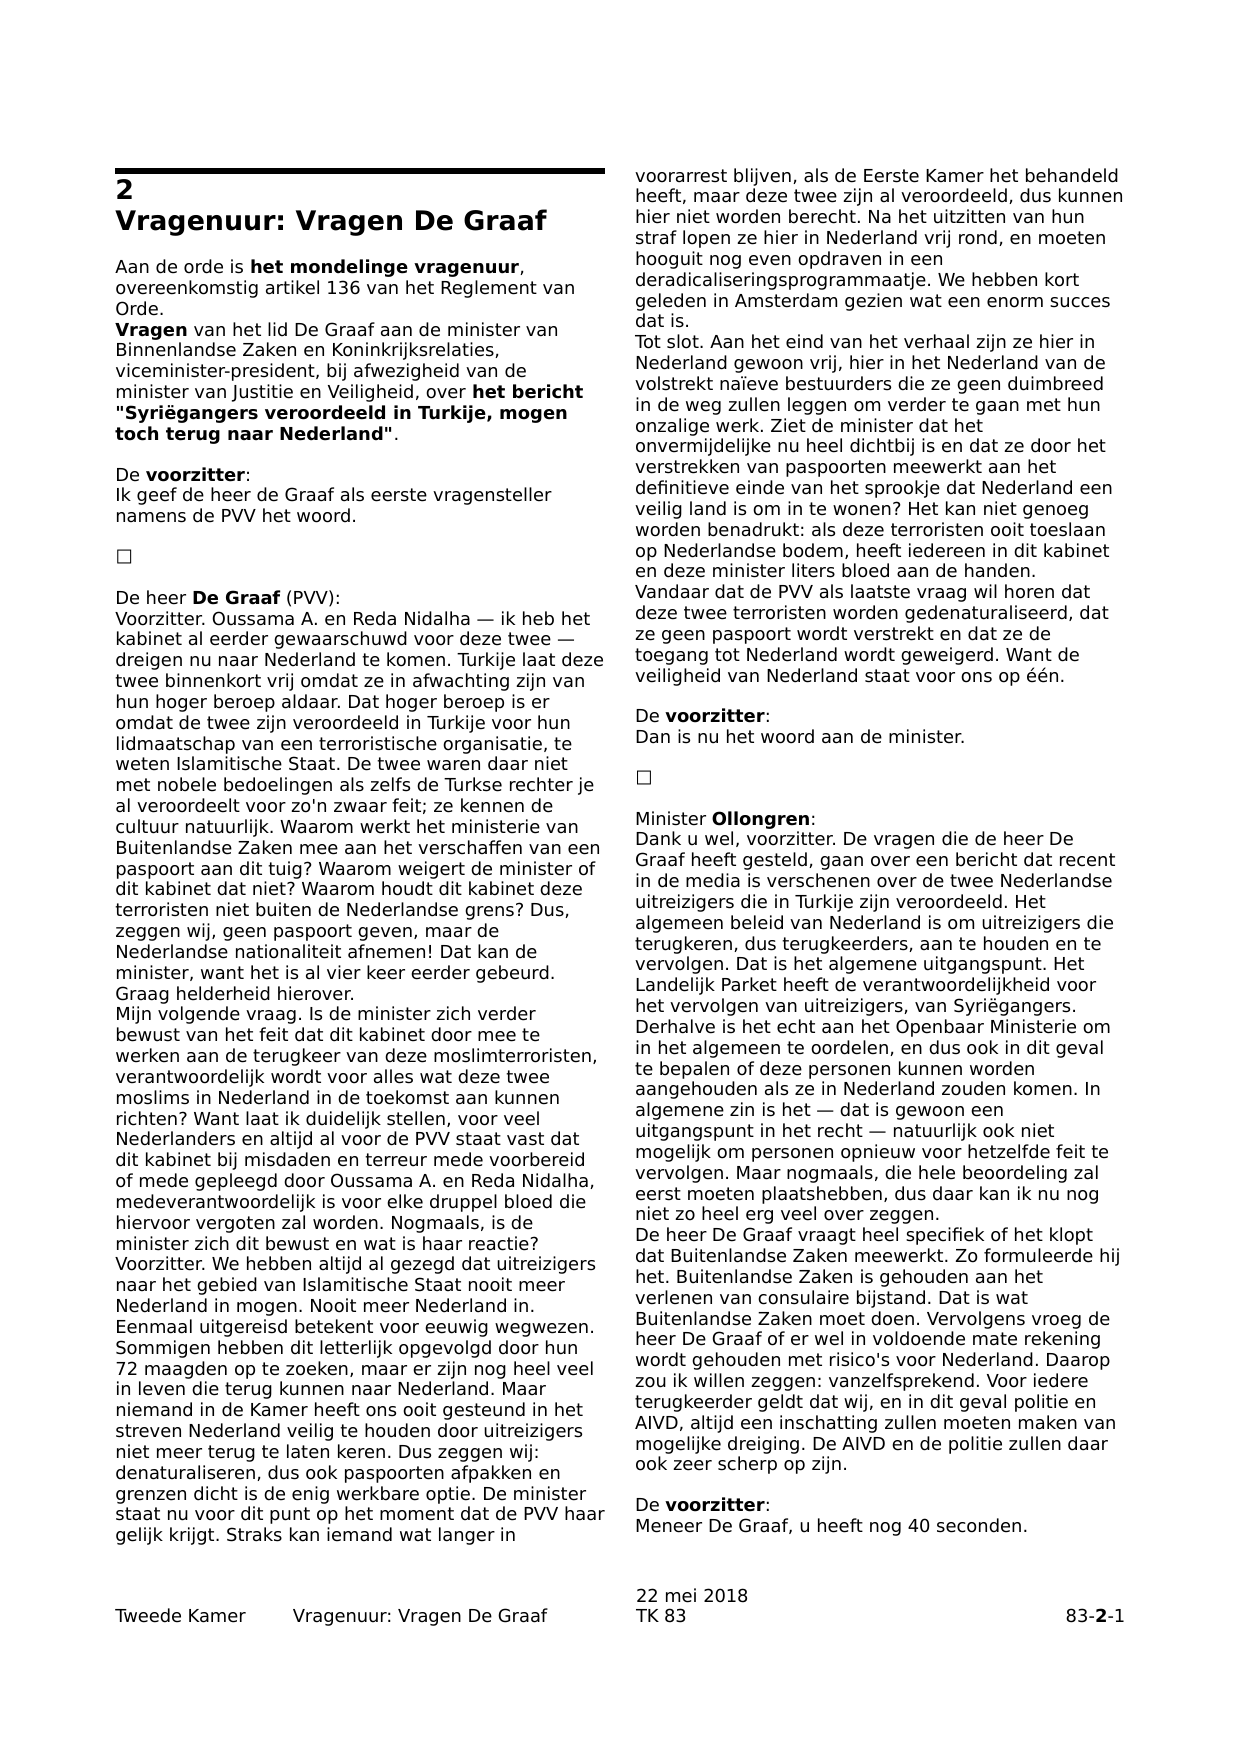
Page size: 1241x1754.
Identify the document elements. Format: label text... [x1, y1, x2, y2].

text De voorzitter: [635, 706, 1125, 727]
text Minister Ollongren: [635, 808, 1125, 829]
text Meneer De Graaf, u heeft nog 40 seconden. [635, 1516, 1125, 1537]
text De heer De Graaf vraagt heel specifiek of het klopt dat Buitenlandse Zaken meewerkt. Zo formuleerde hij het. Buitenlandse Zaken is gehouden aan het verlenen van consulaire bijstand. Dat is wat Buitenlandse Zaken moet doen. Vervolgens vroeg de heer De Graaf of er wel in voldoende mate rekening wordt gehouden met risico's voor Nederland. Daarop zou ik willen zeggen: vanzelfsprekend. Voor iedere terugkeerder geldt dat wij, en in dit geval politie en AIVD, altijd een inschatting zullen moeten maken van mogelijke dreiging. De AIVD en de politie zullen daar ook zeer scherp op zijn. [635, 1225, 1125, 1475]
title 2 Vragenuur: Vragen De Graaf [115, 174, 605, 237]
text Mijn volgende vraag. Is de minister zich verder bewust van het feit dat dit kabinet door mee te werken aan de terugkeer van deze moslimterroristen, verantwoordelijk wordt voor alles wat deze twee moslims in Nederland in de toekomst aan kunnen richten? Want laat ik duidelijk stellen, voor veel Nederlanders en altijd al voor de PVV staat vast dat dit kabinet bij misdaden en terreur mede voorbereid of mede gepleegd door Oussama A. en Reda Nidalha, medeverantwoordelijk is voor elke druppel bloed die hiervoor vergoten zal worden. Nogmaals, is de minister zich dit bewust en wat is haar reactie? [115, 1004, 605, 1254]
text Ik geef de heer de Graaf als eerste vragensteller namens de PVV het woord. [115, 485, 605, 527]
text ⬜ [635, 768, 1125, 788]
text De voorzitter: [635, 1495, 1125, 1516]
text De heer De Graaf (PVV): [115, 587, 605, 608]
text ⬜ [115, 547, 605, 567]
text Vandaar dat de PVV als laatste vraag wil horen dat deze twee terroristen worden gedenaturaliseerd, dat ze geen paspoort wordt verstrekt en dat ze de toegang tot Nederland wordt geweigerd. Want de veiligheid van Nederland staat voor ons op één. [635, 582, 1125, 686]
text Dan is nu het woord aan de minister. [635, 727, 1125, 748]
text Voorzitter. We hebben altijd al gezegd dat uitreizigers naar het gebied van Islamitische Staat nooit meer Nederland in mogen. Nooit meer Nederland in. Eenmaal uitgereisd betekent voor eeuwig wegwezen. Sommigen hebben dit letterlijk opgevolgd door hun 72 maagden op te zoeken, maar er zijn nog heel veel in leven die terug kunnen naar Nederland. Maar niemand in de Kamer heeft ons ooit gesteund in het streven Nederland veilig te houden door uitreizigers niet meer terug te laten keren. Dus zeggen wij: denaturaliseren, dus ook paspoorten afpakken en grenzen dicht is de enig werkbare optie. De minister staat nu voor dit punt op het moment dat de PVV haar gelijk krijgt. Straks kan iemand wat langer in [115, 1254, 605, 1546]
text voorarrest blijven, als de Eerste Kamer het behandeld heeft, maar deze twee zijn al veroordeeld, dus kunnen hier niet worden berecht. Na het uitzitten van hun straf lopen ze hier in Nederland vrij rond, en moeten hooguit nog even opdraven in een deradicaliseringsprogrammaatje. We hebben kort geleden in Amsterdam gezien wat een enorm succes dat is. [635, 165, 1125, 332]
text Tot slot. Aan het eind van het verhaal zijn ze hier in Nederland gewoon vrij, hier in het Nederland van de volstrekt naïeve bestuurders die ze geen duimbreed in de weg zullen leggen om verder te gaan met hun onzalige werk. Ziet de minister dat het onvermijdelijke nu heel dichtbij is en dat ze door het verstrekken van paspoorten meewerkt aan het definitieve einde van het sprookje dat Nederland een veilig land is om in te wonen? Het kan niet genoeg worden benadrukt: als deze terroristen ooit toeslaan op Nederlandse bodem, heeft iedereen in dit kabinet en deze minister liters bloed aan de handen. [635, 332, 1125, 582]
text Aan de orde is het mondelinge vragenuur, overeenkomstig artikel 136 van het Reglement van Orde. [115, 257, 605, 319]
text Dank u wel, voorzitter. De vragen die de heer De Graaf heeft gesteld, gaan over een bericht dat recent in de media is verschenen over de twee Nederlandse uitreizigers die in Turkije zijn veroordeeld. Het algemeen beleid van Nederland is om uitreizigers die terugkeren, dus terugkeerders, aan te houden en te vervolgen. Dat is het algemene uitgangspunt. Het Landelijk Parket heeft de verantwoordelijkheid voor het vervolgen van uitreizigers, van Syriëgangers. Derhalve is het echt aan het Openbaar Ministerie om in het algemeen te oordelen, en dus ook in dit geval te bepalen of deze personen kunnen worden aangehouden als ze in Nederland zouden komen. In algemene zin is het — dat is gewoon een uitgangspunt in het recht — natuurlijk ook niet mogelijk om personen opnieuw voor hetzelfde feit te vervolgen. Maar nogmaals, die hele beoordeling zal eerst moeten plaatshebben, dus daar kan ik nu nog niet zo heel erg veel over zeggen. [635, 829, 1125, 1225]
text Voorzitter. Oussama A. en Reda Nidalha — ik heb het kabinet al eerder gewaarschuwd voor deze twee — dreigen nu naar Nederland te komen. Turkije laat deze twee binnenkort vrij omdat ze in afwachting zijn van hun hoger beroep aldaar. Dat hoger beroep is er omdat de twee zijn veroordeeld in Turkije voor hun lidmaatschap van een terroristische organisatie, te weten Islamitische Staat. De twee waren daar niet met nobele bedoelingen als zelfs de Turkse rechter je al veroordeelt voor zo'n zwaar feit; ze kennen de cultuur natuurlijk. Waarom werkt het ministerie van Buitenlandse Zaken mee aan het verschaffen van een paspoort aan dit tuig? Waarom weigert de minister of dit kabinet dat niet? Waarom houdt dit kabinet deze terroristen niet buiten de Nederlandse grens? Dus, zeggen wij, geen paspoort geven, maar de Nederlandse nationaliteit afnemen! Dat kan de minister, want het is al vier keer eerder gebeurd. Graag helderheid hierover. [115, 608, 605, 1004]
text De voorzitter: [115, 464, 605, 485]
text Vragen van het lid De Graaf aan de minister van Binnenlandse Zaken en Koninkrijksrelaties, viceminister-president, bij afwezigheid van de minister van Justitie en Veiligheid, over het bericht "Syriëgangers veroordeeld in Turkije, mogen toch terug naar Nederland". [115, 319, 605, 444]
